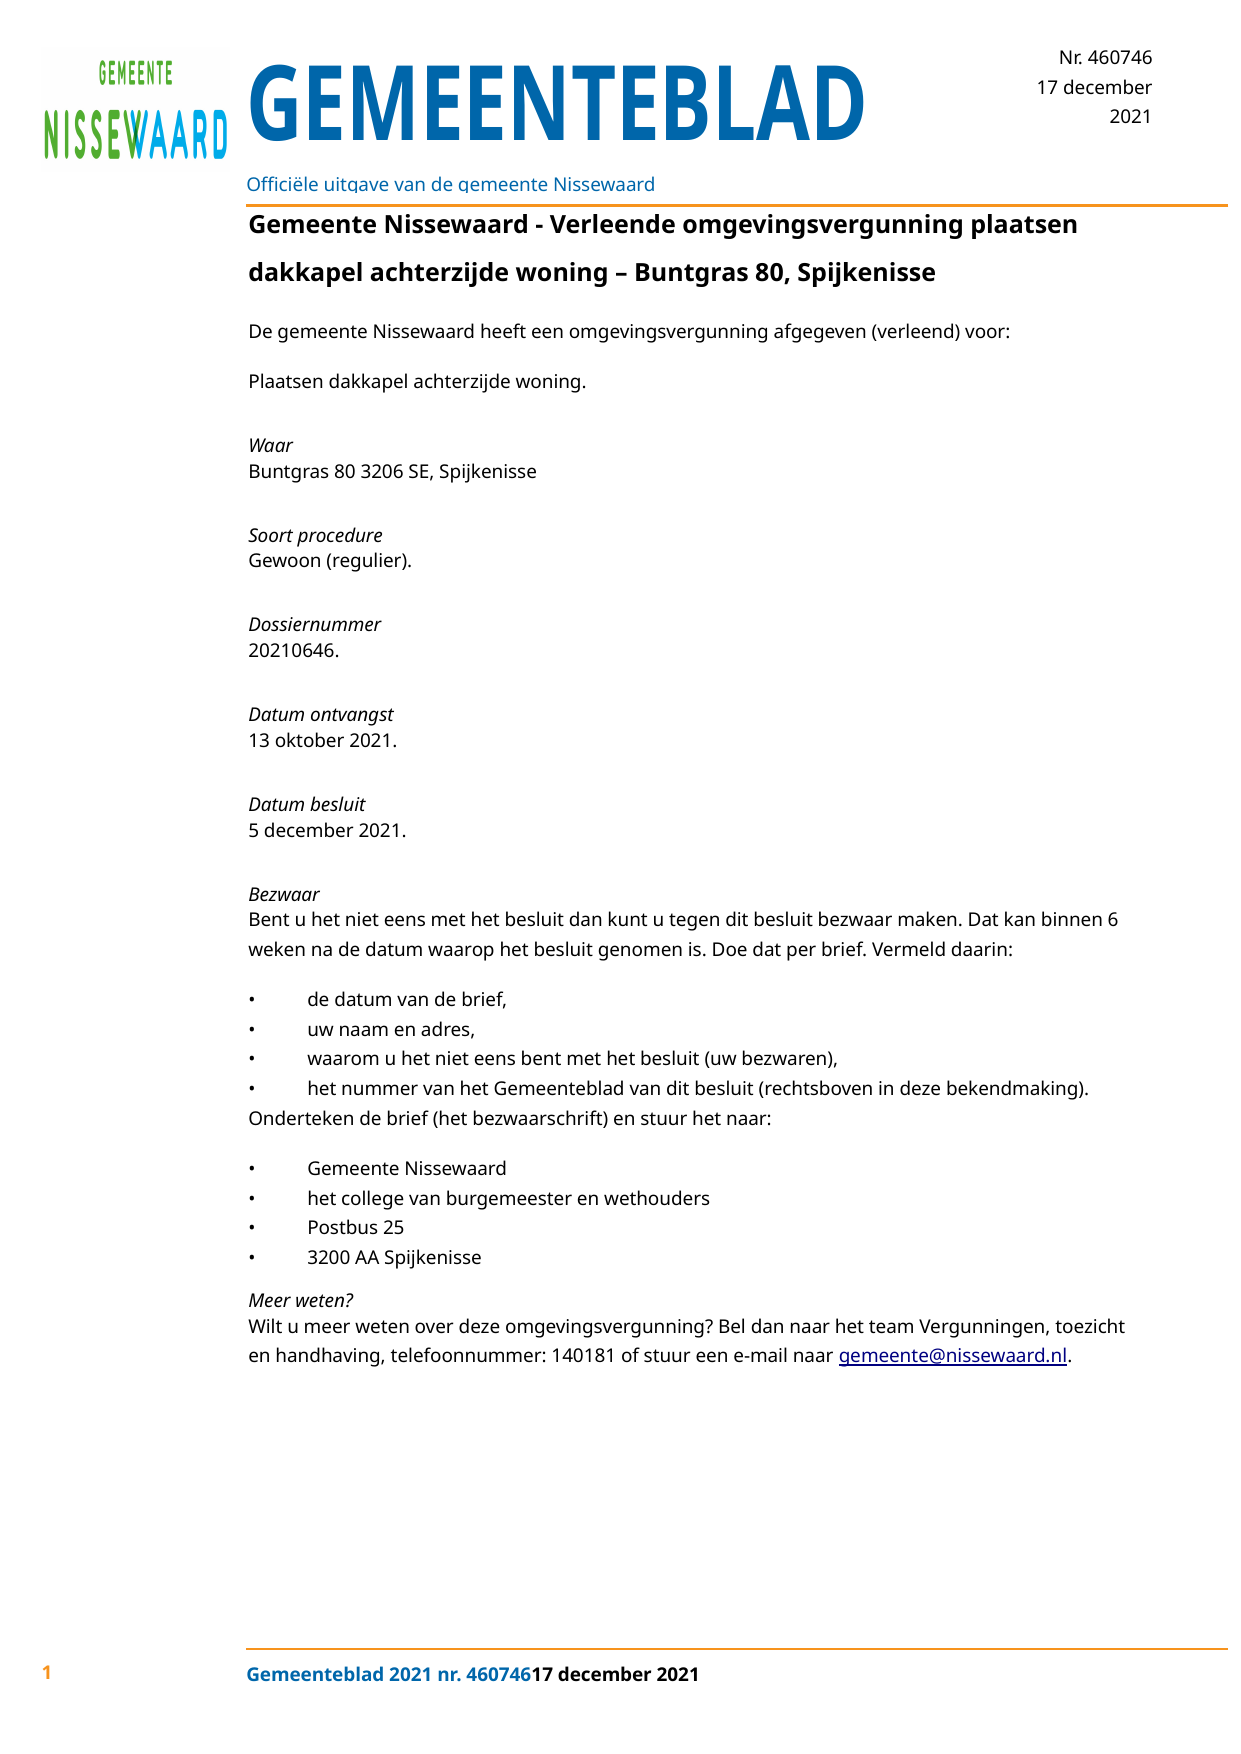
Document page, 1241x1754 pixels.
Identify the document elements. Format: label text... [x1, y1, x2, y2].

text 20210646. [248, 637, 1152, 663]
list waarom u het niet eens bent met het besluit (uw bezwaren), [248, 1046, 1152, 1071]
text Meer weten? [248, 1287, 1152, 1313]
list het college van burgemeester en wethouders [248, 1185, 1152, 1211]
list Postbus 25 [248, 1214, 1152, 1240]
list uw naam en adres, [248, 1016, 1152, 1042]
text Onderteken de brief (het bezwaarschrift) en stuur het naar: [248, 1105, 1152, 1131]
text Bezwaar [248, 881, 1152, 906]
text Soort procedure [248, 522, 1152, 548]
text Gewoon (regulier). [248, 548, 1152, 573]
text Datum besluit [248, 791, 1152, 817]
list de datum van de brief, [248, 986, 1152, 1012]
text De gemeente Nissewaard heeft een omgevingsvergunning afgegeven (verleend) voor: [248, 318, 1152, 344]
text Wilt u meer weten over deze omgevingsvergunning? Bel dan naar het team Vergunningen, toezicht en handhaving, telefoonnummer: 140181 of stuur een e-mail naar gemeente@nissewaard.nl. [248, 1313, 1152, 1368]
list Gemeente Nissewaard [248, 1155, 1152, 1181]
text Buntgras 80 3206 SE, Spijkenisse [248, 458, 1152, 484]
picture [41, 47, 231, 172]
text 5 december 2021. [248, 817, 1152, 842]
text Gemeente Nissewaard - Verleende omgevingsvergunning plaatsen dakkapel achterzijde woning – Buntgras 80, Spijkenisse [248, 207, 1152, 288]
text Dossiernummer [248, 612, 1152, 637]
list het nummer van het Gemeenteblad van dit besluit (rechtsboven in deze bekendmaking). [248, 1075, 1152, 1101]
text Plaatsen dakkapel achterzijde woning. [248, 368, 1152, 394]
text 13 oktober 2021. [248, 727, 1152, 753]
text Waar [248, 432, 1152, 458]
text Datum ontvangst [248, 701, 1152, 727]
text Bent u het niet eens met het besluit dan kunt u tegen dit besluit bezwaar maken. Dat kan binnen 6 weken na de datum waarop het besluit genomen is. Doe dat per brief. Vermeld daarin: [248, 906, 1152, 962]
list 3200 AA Spijkenisse [248, 1244, 1152, 1270]
